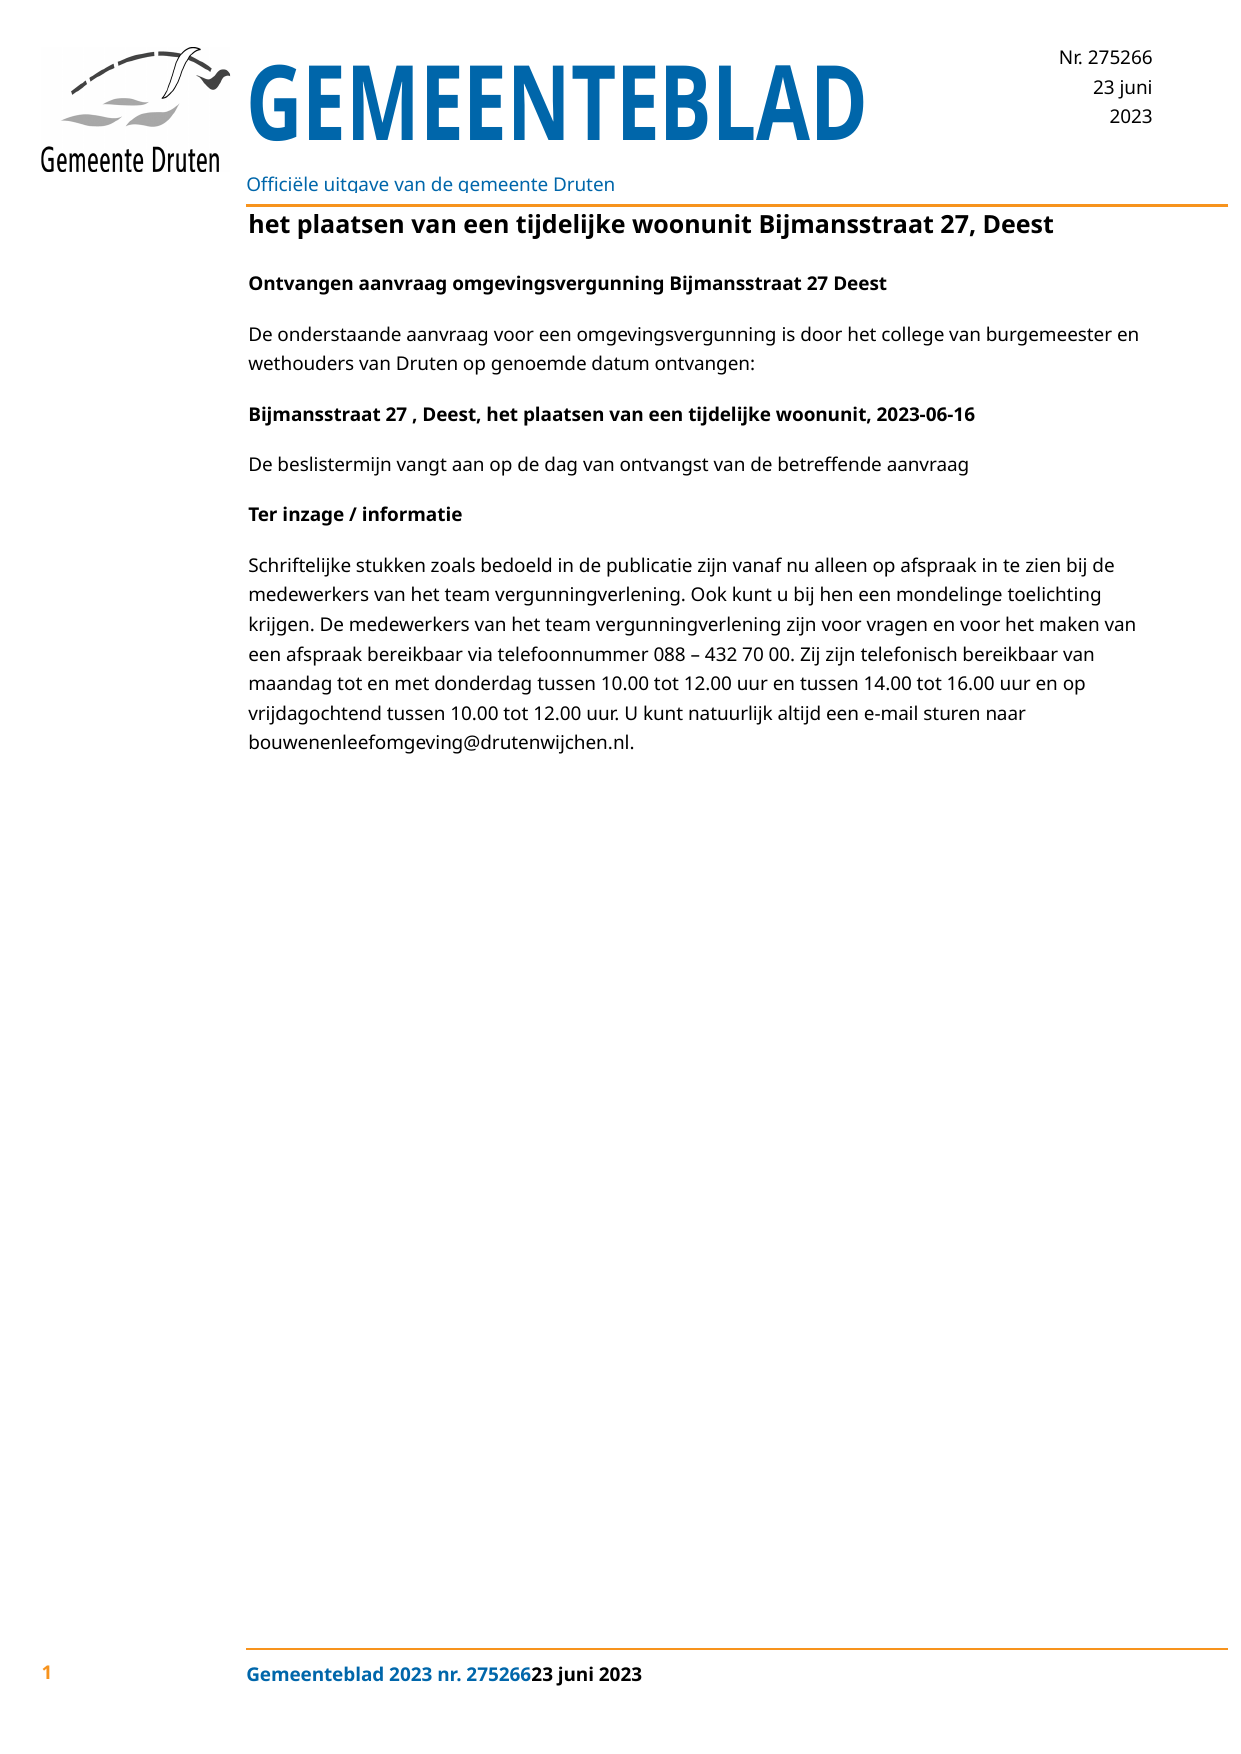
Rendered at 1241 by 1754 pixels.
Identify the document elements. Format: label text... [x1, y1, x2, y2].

text Bijmansstraat 27 , Deest, het plaatsen van een tijdelijke woonunit, 2023-06-16 [248, 401, 1152, 426]
text Ter inzage / informatie [248, 502, 1152, 527]
text De beslistermijn vangt aan op de dag van ontvangst van de betreffende aanvraag [248, 451, 1152, 477]
picture [41, 47, 231, 172]
text Ontvangen aanvraag omgevingsvergunning Bijmansstraat 27 Deest [248, 270, 1152, 296]
text Schriftelijke stukken zoals bedoeld in de publicatie zijn vanaf nu alleen op afspraak in te zien bij de medewerkers van het team vergunningverlening. Ook kunt u bij hen een mondelinge toelichting krijgen. De medewerkers van het team vergunningverlening zijn voor vragen en voor het maken van een afspraak bereikbaar via telefoonnummer 088 – 432 70 00. Zij zijn telefonisch bereikbaar van maandag tot en met donderdag tussen 10.00 tot 12.00 uur en tussen 14.00 tot 16.00 uur en op vrijdagochtend tussen 10.00 tot 12.00 uur. U kunt natuurlijk altijd een e-mail sturen naar bouwenenleefomgeving@drutenwijchen.nl. [248, 552, 1152, 755]
text De onderstaande aanvraag voor een omgevingsvergunning is door het college van burgemeester en wethouders van Druten op genoemde datum ontvangen: [248, 321, 1152, 376]
text het plaatsen van een tijdelijke woonunit Bijmansstraat 27, Deest [248, 207, 1152, 241]
